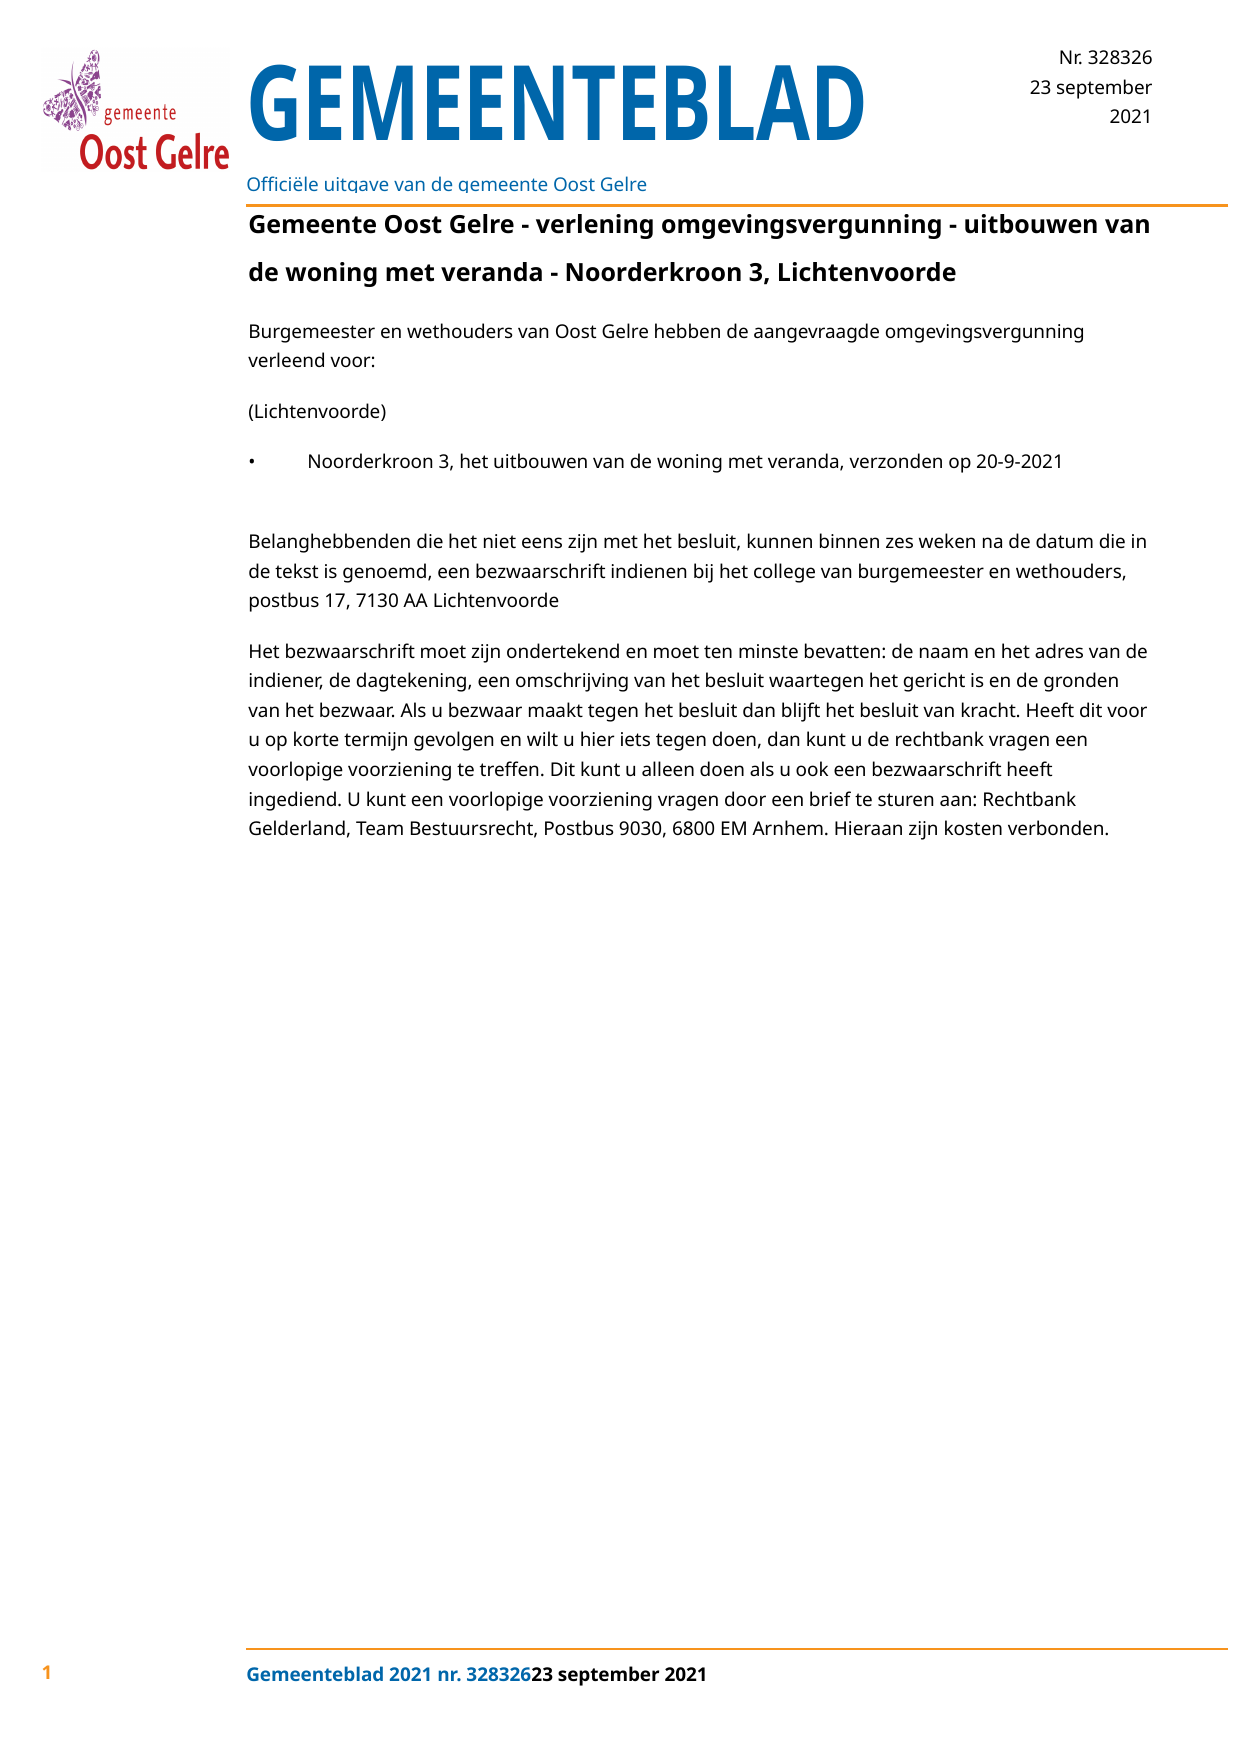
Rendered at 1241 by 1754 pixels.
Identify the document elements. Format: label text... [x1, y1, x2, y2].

text Belanghebbenden die het niet eens zijn met het besluit, kunnen binnen zes weken na de datum die in de tekst is genoemd, een bezwaarschrift indienen bij het college van burgemeester en wethouders, postbus 17, 7130 AA Lichtenvoorde [248, 528, 1152, 613]
text Het bezwaarschrift moet zijn ondertekend en moet ten minste bevatten: de naam en het adres van de indiener, de dagtekening, een omschrijving van het besluit waartegen het gericht is en de gronden van het bezwaar. Als u bezwaar maakt tegen het besluit dan blijft het besluit van kracht. Heeft dit voor u op korte termijn gevolgen en wilt u hier iets tegen doen, dan kunt u de rechtbank vragen een voorlopige voorziening te treffen. Dit kunt u alleen doen als u ook een bezwaarschrift heeft ingediend. U kunt een voorlopige voorziening vragen door een brief te sturen aan: Rechtbank Gelderland, Team Bestuursrecht, Postbus 9030, 6800 EM Arnhem. Hieraan zijn kosten verbonden. [248, 638, 1152, 841]
picture [41, 47, 231, 172]
text Burgemeester en wethouders van Oost Gelre hebben de aangevraagde omgevingsvergunning verleend voor: [248, 318, 1152, 373]
list Noorderkroon 3, het uitbouwen van de woning met veranda, verzonden op 20-9-2021 [248, 448, 1152, 474]
text Gemeente Oost Gelre - verlening omgevingsvergunning - uitbouwen van de woning met veranda - Noorderkroon 3, Lichtenvoorde [248, 207, 1152, 288]
text (Lichtenvoorde) [248, 398, 1152, 424]
